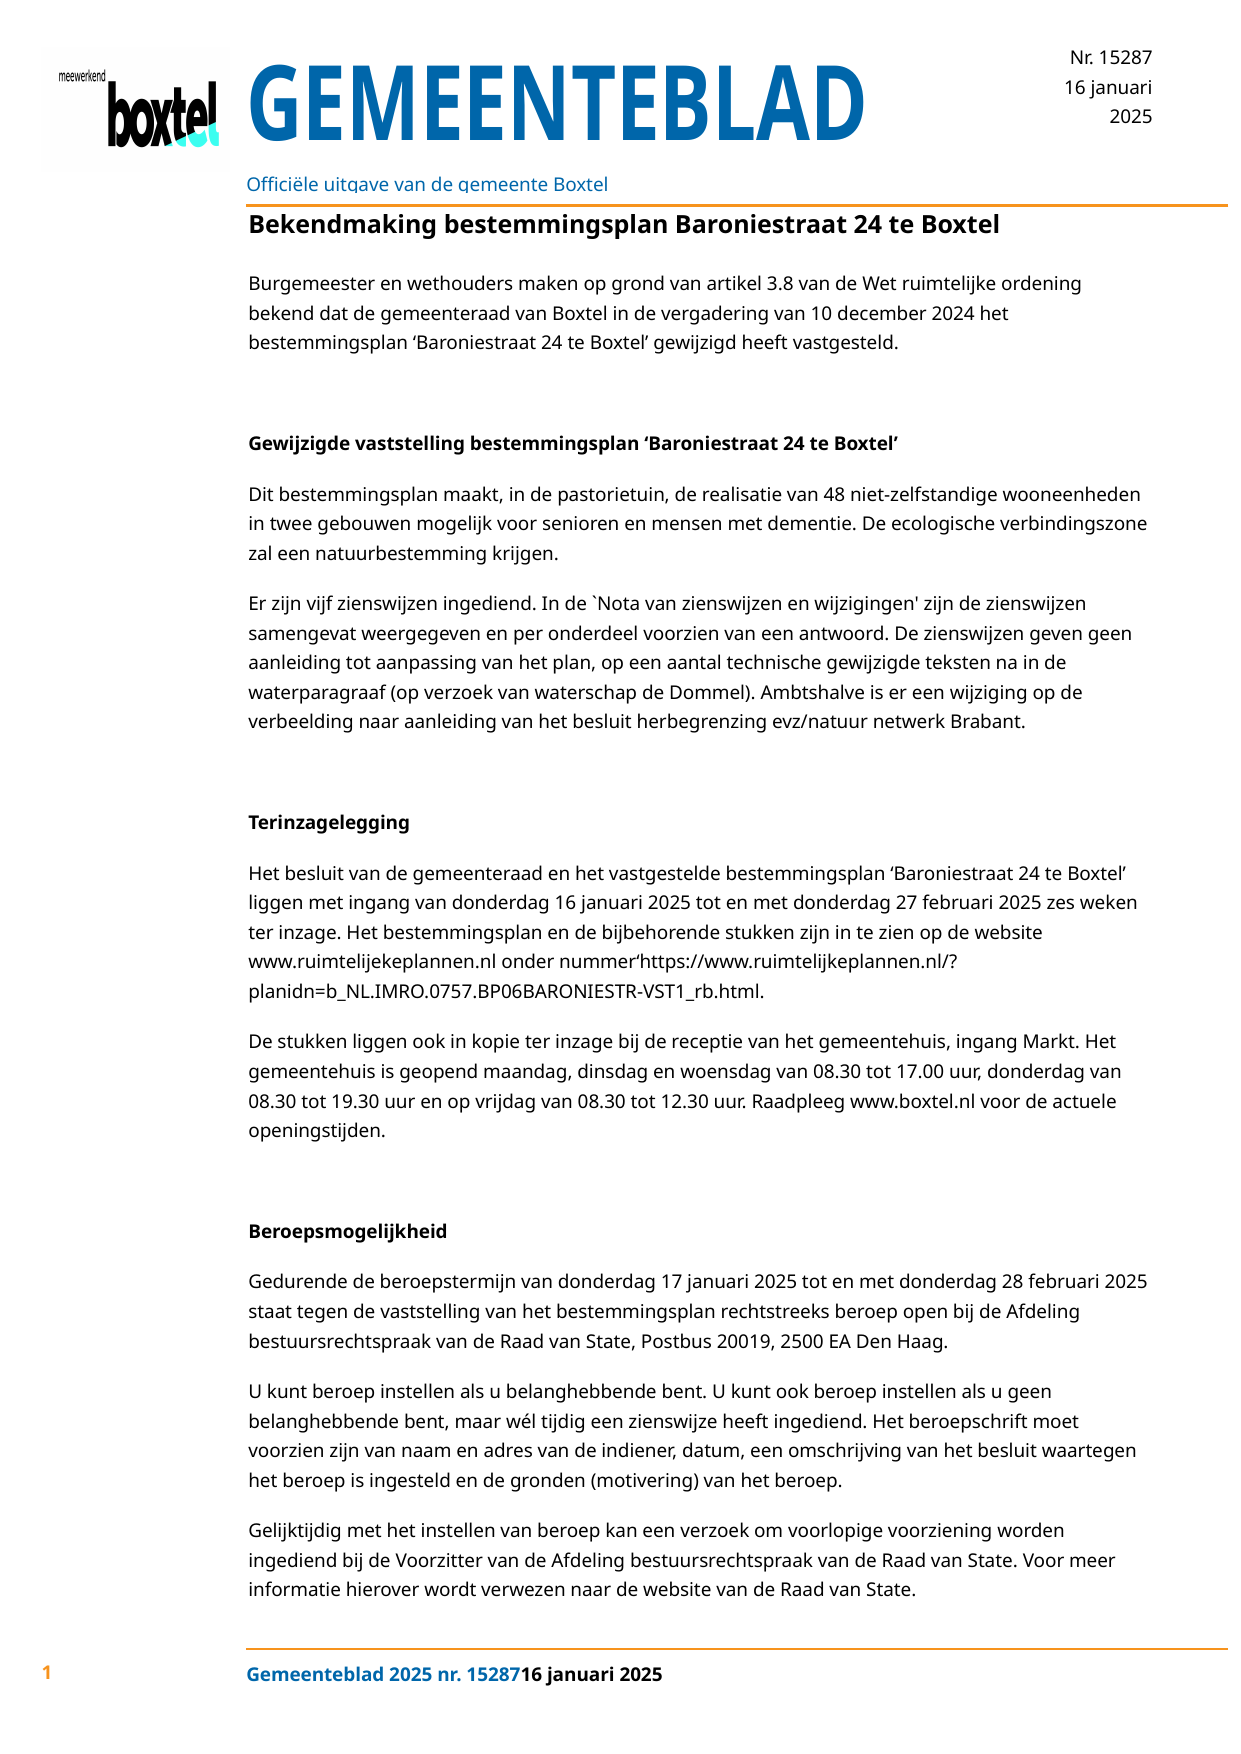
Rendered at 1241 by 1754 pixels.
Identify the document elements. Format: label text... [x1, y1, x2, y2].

picture [41, 47, 231, 172]
text Gewijzigde vaststelling bestemmingsplan ‘Baroniestraat 24 te Boxtel’ [248, 430, 1152, 456]
text Beroepsmogelijkheid [248, 1218, 1152, 1244]
text Dit bestemmingsplan maakt, in de pastorietuin, de realisatie van 48 niet-zelfstandige wooneenheden in twee gebouwen mogelijk voor senioren en mensen met dementie. De ecologische verbindingszone zal een natuurbestemming krijgen. [248, 481, 1152, 566]
text U kunt beroep instellen als u belanghebbende bent. U kunt ook beroep instellen als u geen belanghebbende bent, maar wél tijdig een zienswijze heeft ingediend. Het beroepschrift moet voorzien zijn van naam en adres van de indiener, datum, een omschrijving van het besluit waartegen het beroep is ingesteld en de gronden (motivering) van het beroep. [248, 1378, 1152, 1493]
text Burgemeester en wethouders maken op grond van artikel 3.8 van de Wet ruimtelijke ordening bekend dat de gemeenteraad van Boxtel in de vergadering van 10 december 2024 het bestemmingsplan ‘Baroniestraat 24 te Boxtel’ gewijzigd heeft vastgesteld. [248, 270, 1152, 355]
text Bekendmaking bestemmingsplan Baroniestraat 24 te Boxtel [248, 207, 1152, 241]
text De stukken liggen ook in kopie ter inzage bij de receptie van het gemeentehuis, ingang Markt. Het gemeentehuis is geopend maandag, dinsdag en woensdag van 08.30 tot 17.00 uur, donderdag van 08.30 tot 19.30 uur en op vrijdag van 08.30 tot 12.30 uur. Raadpleeg www.boxtel.nl voor de actuele openingstijden. [248, 1029, 1152, 1143]
text Terinzagelegging [248, 809, 1152, 835]
text Het besluit van de gemeenteraad en het vastgestelde bestemmingsplan ‘Baroniestraat 24 te Boxtel’ liggen met ingang van donderdag 16 januari 2025 tot en met donderdag 27 februari 2025 zes weken ter inzage. Het bestemmingsplan en de bijbehorende stukken zijn in te zien op de website www.ruimtelijekeplannen.nl onder nummer‘https://www.ruimtelijkeplannen.nl/?planidn=b_NL.IMRO.0757.BP06BARONIESTR-VST1_rb.html. [248, 860, 1152, 1004]
text Er zijn vijf zienswijzen ingediend. In de `Nota van zienswijzen en wijzigingen' zijn de zienswijzen samengevat weergegeven en per onderdeel voorzien van een antwoord. De zienswijzen geven geen aanleiding tot aanpassing van het plan, op een aantal technische gewijzigde teksten na in de waterparagraaf (op verzoek van waterschap de Dommel). Ambtshalve is er een wijziging op de verbeelding naar aanleiding van het besluit herbegrenzing evz/natuur netwerk Brabant. [248, 590, 1152, 734]
text Gelijktijdig met het instellen van beroep kan een verzoek om voorlopige voorziening worden ingediend bij de Voorzitter van de Afdeling bestuursrechtspraak van de Raad van State. Voor meer informatie hierover wordt verwezen naar de website van de Raad van State. [248, 1517, 1152, 1602]
text Gedurende de beroepstermijn van donderdag 17 januari 2025 tot en met donderdag 28 februari 2025 staat tegen de vaststelling van het bestemmingsplan rechtstreeks beroep open bij de Afdeling bestuursrechtspraak van de Raad van State, Postbus 20019, 2500 EA Den Haag. [248, 1269, 1152, 1353]
